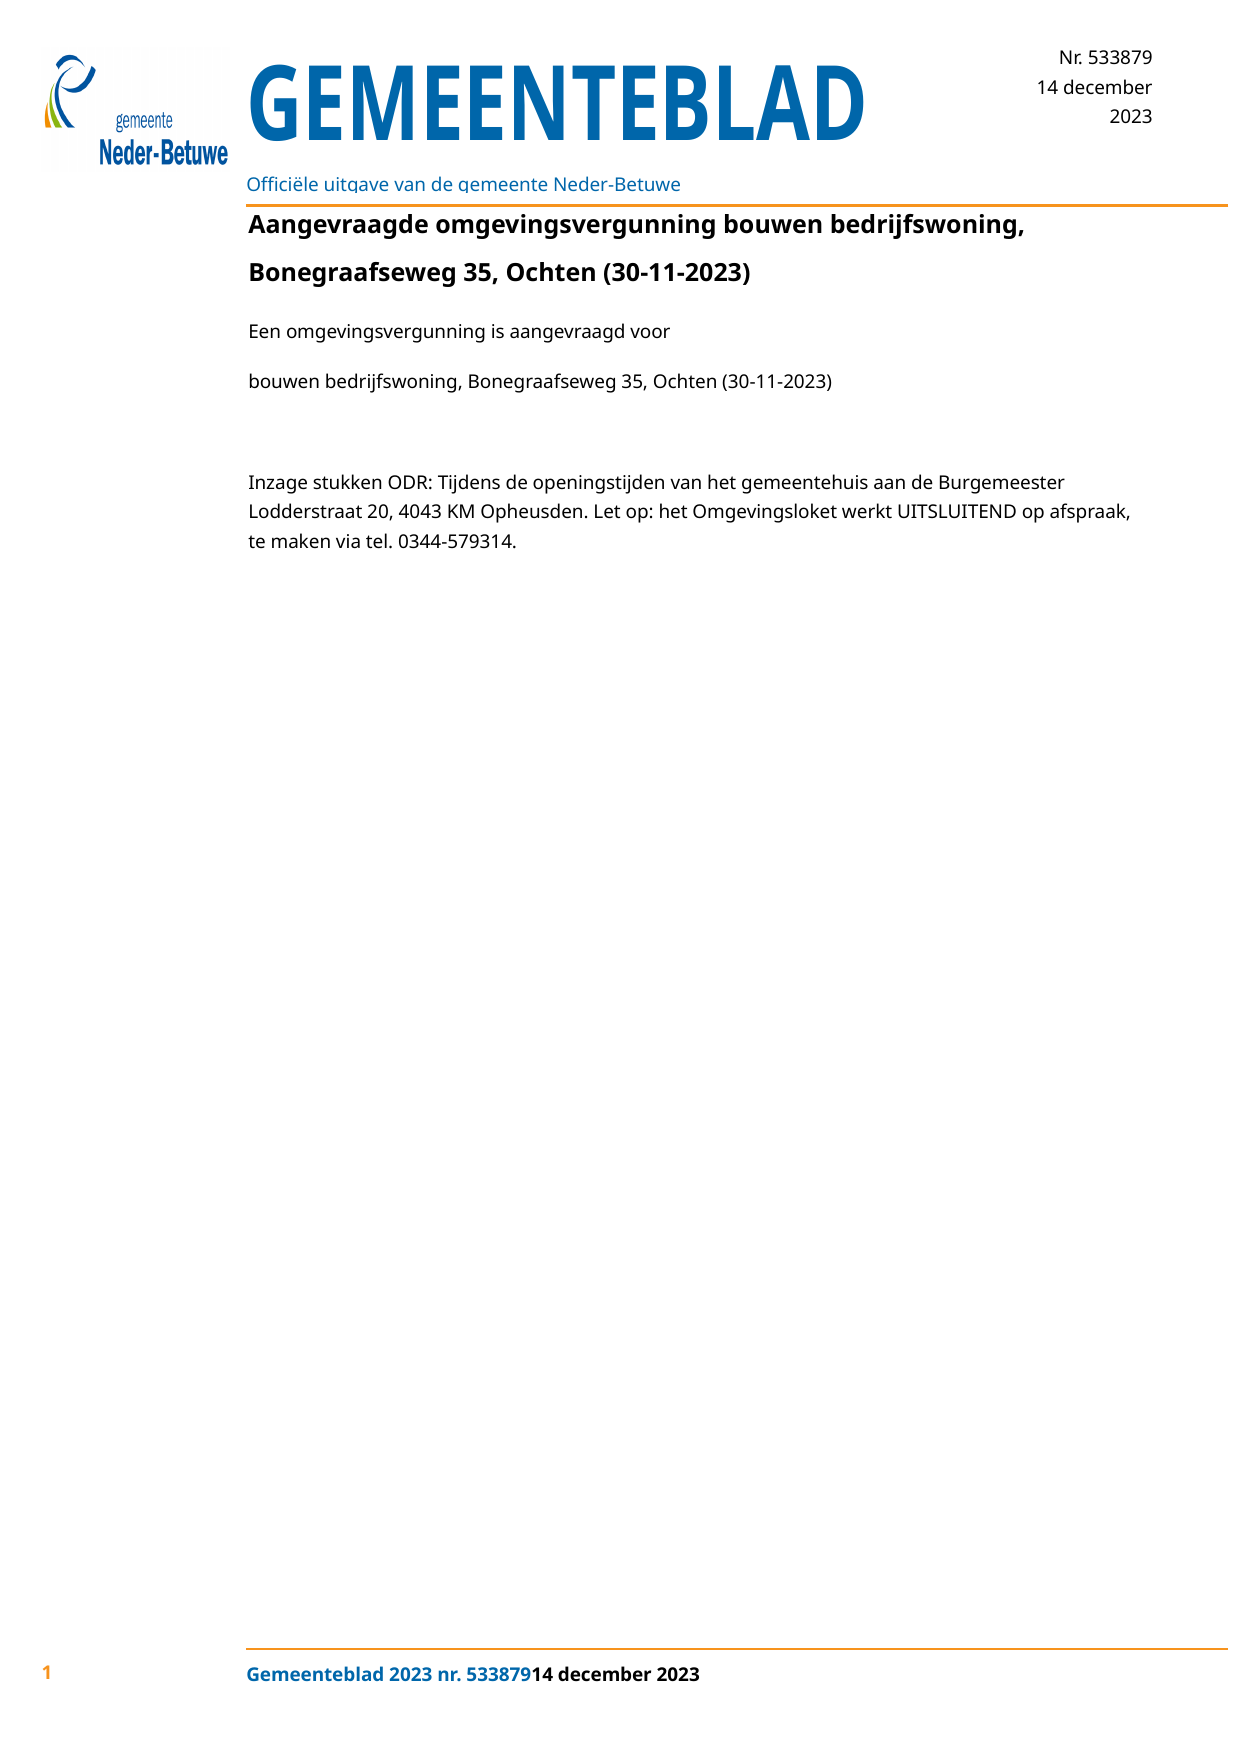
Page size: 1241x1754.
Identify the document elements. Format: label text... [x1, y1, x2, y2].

text Inzage stukken ODR: Tijdens de openingstijden van het gemeentehuis aan de Burgemeester Lodderstraat 20, 4043 KM Opheusden. Let op: het Omgevingsloket werkt UITSLUITEND op afspraak, te maken via tel. 0344-579314. [248, 469, 1152, 554]
text Een omgevingsvergunning is aangevraagd voor [248, 318, 1152, 344]
text bouwen bedrijfswoning, Bonegraafseweg 35, Ochten (30-11-2023) [248, 368, 1152, 394]
picture [41, 47, 231, 172]
text Aangevraagde omgevingsvergunning bouwen bedrijfswoning, Bonegraafseweg 35, Ochten (30-11-2023) [248, 207, 1152, 288]
